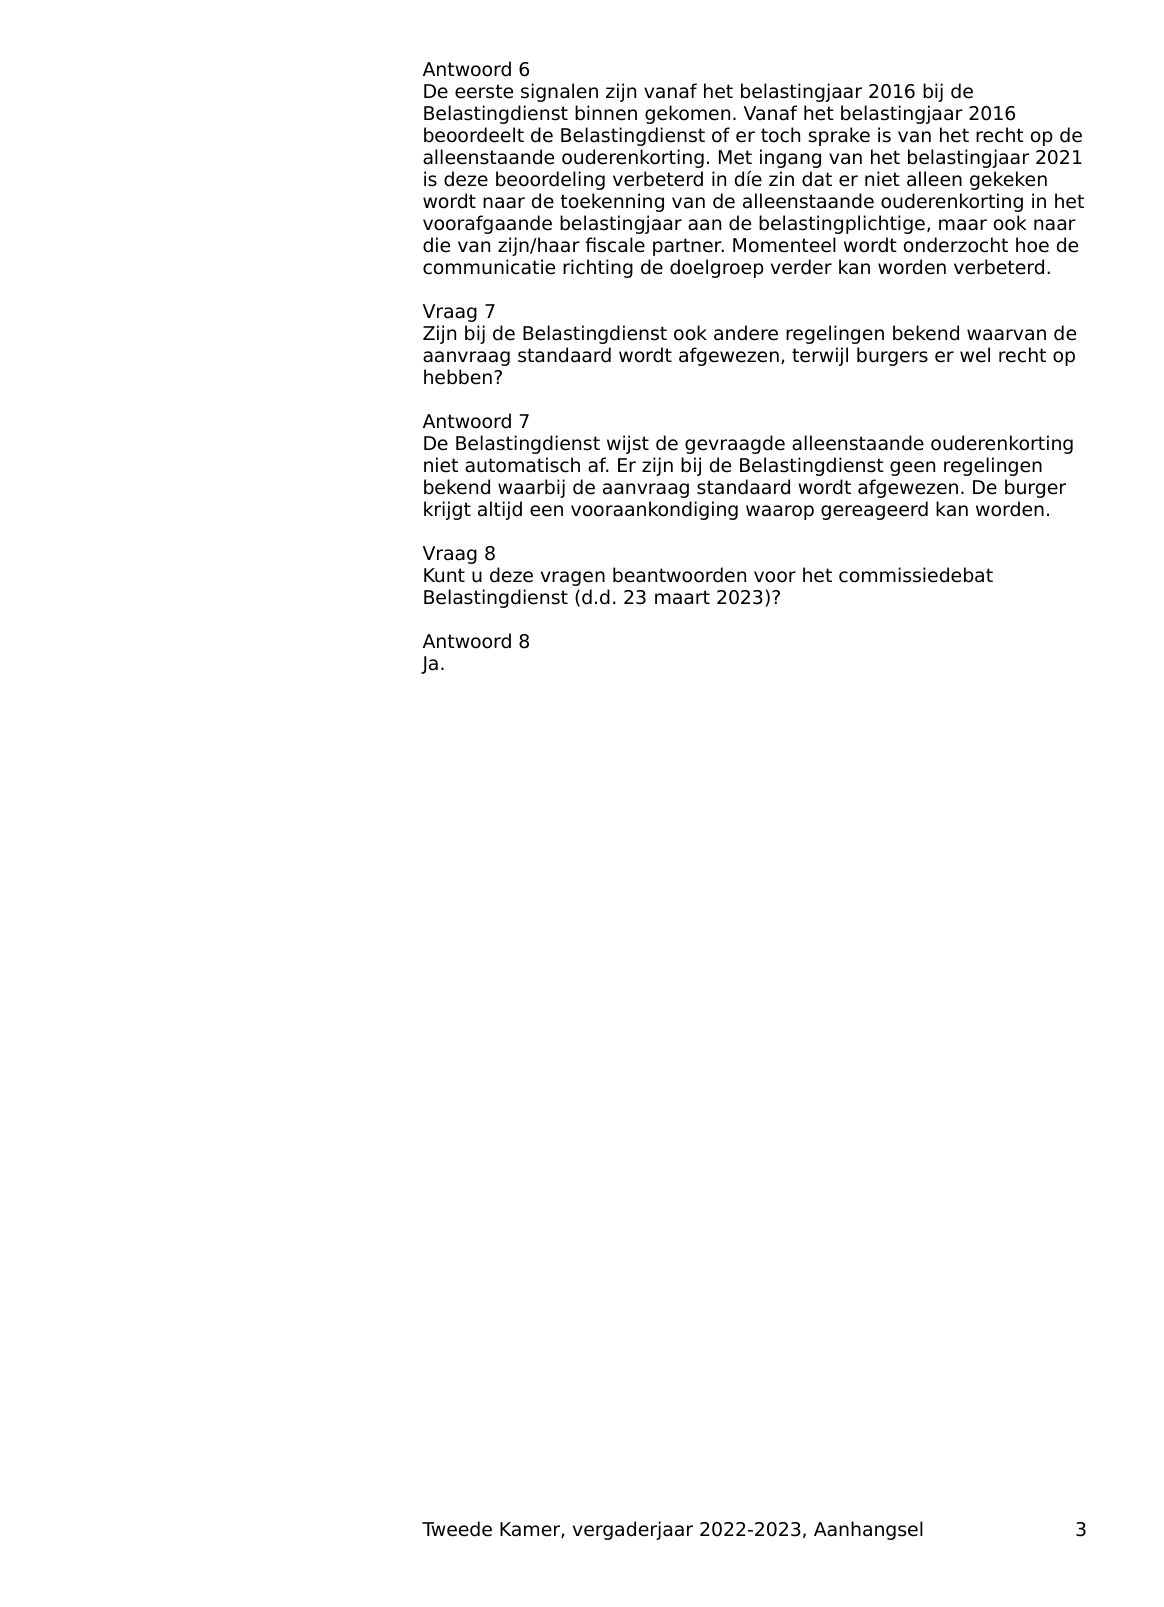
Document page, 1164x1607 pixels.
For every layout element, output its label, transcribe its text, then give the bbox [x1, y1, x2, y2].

text Kunt u deze vragen beantwoorden voor het commissiedebat Belastingdienst (d.d. 23 maart 2023)? [422, 565, 1087, 609]
text Vraag 8 [422, 543, 1087, 565]
text De Belastingdienst wijst de gevraagde alleenstaande ouderenkorting niet automatisch af. Er zijn bij de Belastingdienst geen regelingen bekend waarbij de aanvraag standaard wordt afgewezen. De burger krijgt altijd een vooraankondiging waarop gereageerd kan worden. [422, 433, 1087, 521]
text De eerste signalen zijn vanaf het belastingjaar 2016 bij de Belastingdienst binnen gekomen. Vanaf het belastingjaar 2016 beoordeelt de Belastingdienst of er toch sprake is van het recht op de alleenstaande ouderenkorting. Met ingang van het belastingjaar 2021 is deze beoordeling verbeterd in díe zin dat er niet alleen gekeken wordt naar de toekenning van de alleenstaande ouderenkorting in het voorafgaande belastingjaar aan de belastingplichtige, maar ook naar die van zijn/haar fiscale partner. Momenteel wordt onderzocht hoe de communicatie richting de doelgroep verder kan worden verbeterd. [422, 81, 1087, 279]
text Zijn bij de Belastingdienst ook andere regelingen bekend waarvan de aanvraag standaard wordt afgewezen, terwijl burgers er wel recht op hebben? [422, 323, 1087, 389]
text Vraag 7 [422, 301, 1087, 323]
text Antwoord 6 [422, 59, 1087, 81]
text Antwoord 8 [422, 631, 1087, 653]
text Antwoord 7 [422, 411, 1087, 433]
text Ja. [422, 653, 1087, 675]
